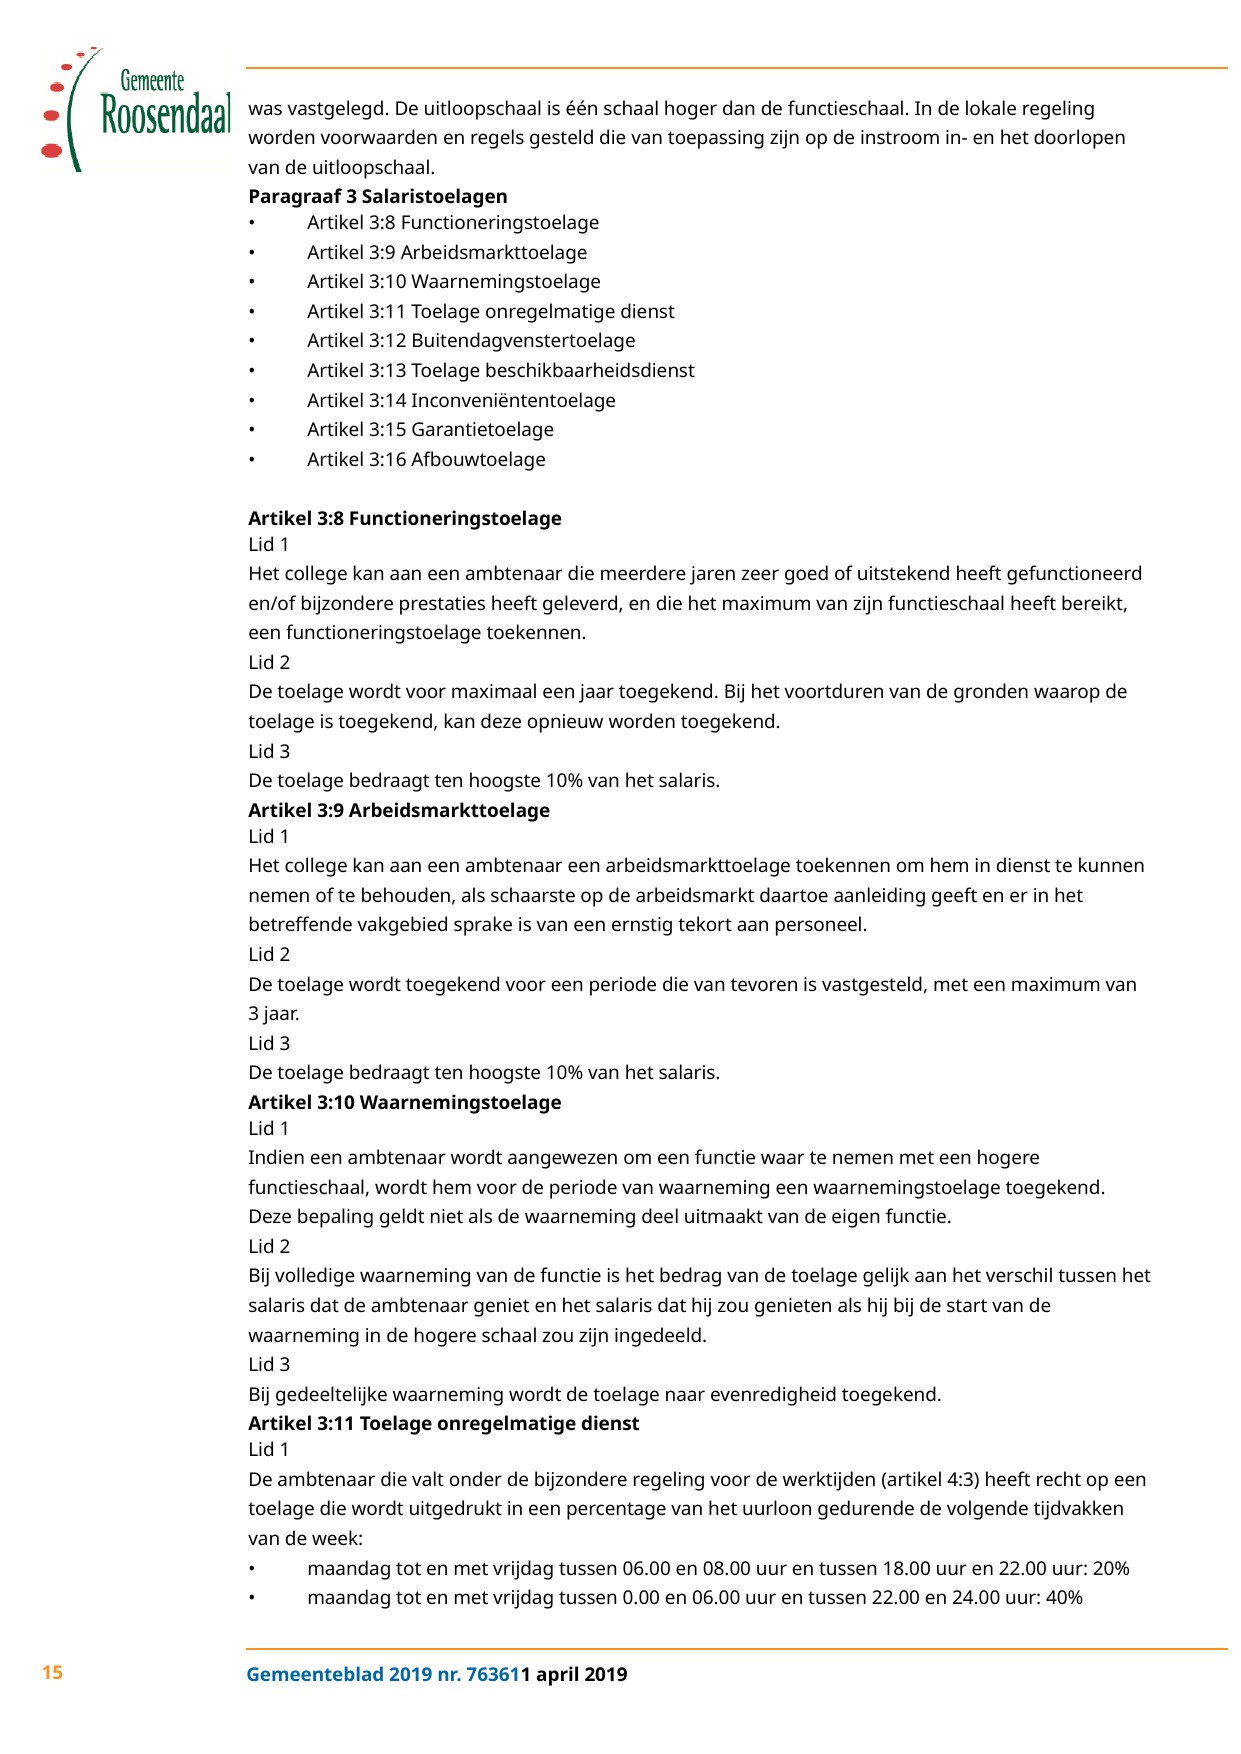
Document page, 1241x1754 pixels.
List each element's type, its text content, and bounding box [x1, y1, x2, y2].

text Lid 2 [248, 1233, 1152, 1259]
text Artikel 3:8 Functioneringstoelage [248, 505, 1152, 531]
text Lid 1 [248, 1115, 1152, 1141]
text De toelage wordt toegekend voor een periode die van tevoren is vastgesteld, met een maximum van 3 jaar. [248, 971, 1152, 1026]
text Lid 1 [248, 823, 1152, 848]
text Lid 3 [248, 738, 1152, 764]
text Lid 3 [248, 1351, 1152, 1377]
text Lid 3 [248, 1030, 1152, 1056]
list Artikel 3:9 Arbeidsmarkttoelage [248, 239, 1152, 264]
text Bij gedeeltelijke waarneming wordt de toelage naar evenredigheid toegekend. [248, 1381, 1152, 1407]
text Het college kan aan een ambtenaar een arbeidsmarkttoelage toekennen om hem in dienst te kunnen nemen of te behouden, als schaarste op de arbeidsmarkt daartoe aanleiding geeft en er in het betreffende vakgebied sprake is van een ernstig tekort aan personeel. [248, 852, 1152, 937]
list maandag tot en met vrijdag tussen 0.00 en 06.00 uur en tussen 22.00 en 24.00 uur: 40% [248, 1584, 1152, 1610]
text Lid 1 [248, 1436, 1152, 1462]
text De toelage wordt voor maximaal een jaar toegekend. Bij het voortduren van de gronden waarop de toelage is toegekend, kan deze opnieuw worden toegekend. [248, 679, 1152, 734]
text Het college kan aan een ambtenaar die meerdere jaren zeer goed of uitstekend heeft gefunctioneerd en/of bijzondere prestaties heeft geleverd, en die het maximum van zijn functieschaal heeft bereikt, een functioneringstoelage toekennen. [248, 560, 1152, 645]
text Paragraaf 3 Salaristoelagen [248, 183, 1152, 209]
list Artikel 3:8 Functioneringstoelage [248, 209, 1152, 235]
list Artikel 3:10 Waarnemingstoelage [248, 268, 1152, 294]
list Artikel 3:11 Toelage onregelmatige dienst [248, 298, 1152, 324]
text Lid 1 [248, 531, 1152, 557]
text De toelage bedraagt ten hoogste 10% van het salaris. [248, 767, 1152, 793]
text De toelage bedraagt ten hoogste 10% van het salaris. [248, 1059, 1152, 1085]
text Artikel 3:10 Waarnemingstoelage [248, 1089, 1152, 1115]
list maandag tot en met vrijdag tussen 06.00 en 08.00 uur en tussen 18.00 uur en 22.00 uur: 20% [248, 1555, 1152, 1580]
text De ambtenaar die valt onder de bijzondere regeling voor de werktijden (artikel 4:3) heeft recht op een toelage die wordt uitgedrukt in een percentage van het uurloon gedurende de volgende tijdvakken van de week: [248, 1466, 1152, 1551]
list Artikel 3:12 Buitendagvenstertoelage [248, 328, 1152, 353]
list Artikel 3:13 Toelage beschikbaarheidsdienst [248, 357, 1152, 383]
text Artikel 3:11 Toelage onregelmatige dienst [248, 1411, 1152, 1436]
list Artikel 3:14 Inconveniëntentoelage [248, 387, 1152, 412]
list Artikel 3:16 Afbouwtoelage [248, 446, 1152, 472]
text Artikel 3:9 Arbeidsmarkttoelage [248, 797, 1152, 823]
text Lid 2 [248, 941, 1152, 967]
text Indien een ambtenaar wordt aangewezen om een functie waar te nemen met een hogere functieschaal, wordt hem voor de periode van waarneming een waarnemingstoelage toegekend. Deze bepaling geldt niet als de waarneming deel uitmaakt van de eigen functie. [248, 1144, 1152, 1229]
text was vastgelegd. De uitloopschaal is één schaal hoger dan de functieschaal. In de lokale regeling worden voorwaarden en regels gesteld die van toepassing zijn op de instroom in- en het doorlopen van de uitloopschaal. [248, 95, 1152, 180]
text Lid 2 [248, 649, 1152, 675]
picture [41, 47, 231, 172]
list Artikel 3:15 Garantietoelage [248, 416, 1152, 442]
text Bij volledige waarneming van de functie is het bedrag van de toelage gelijk aan het verschil tussen het salaris dat de ambtenaar geniet en het salaris dat hij zou genieten als hij bij de start van de waarneming in de hogere schaal zou zijn ingedeeld. [248, 1263, 1152, 1348]
